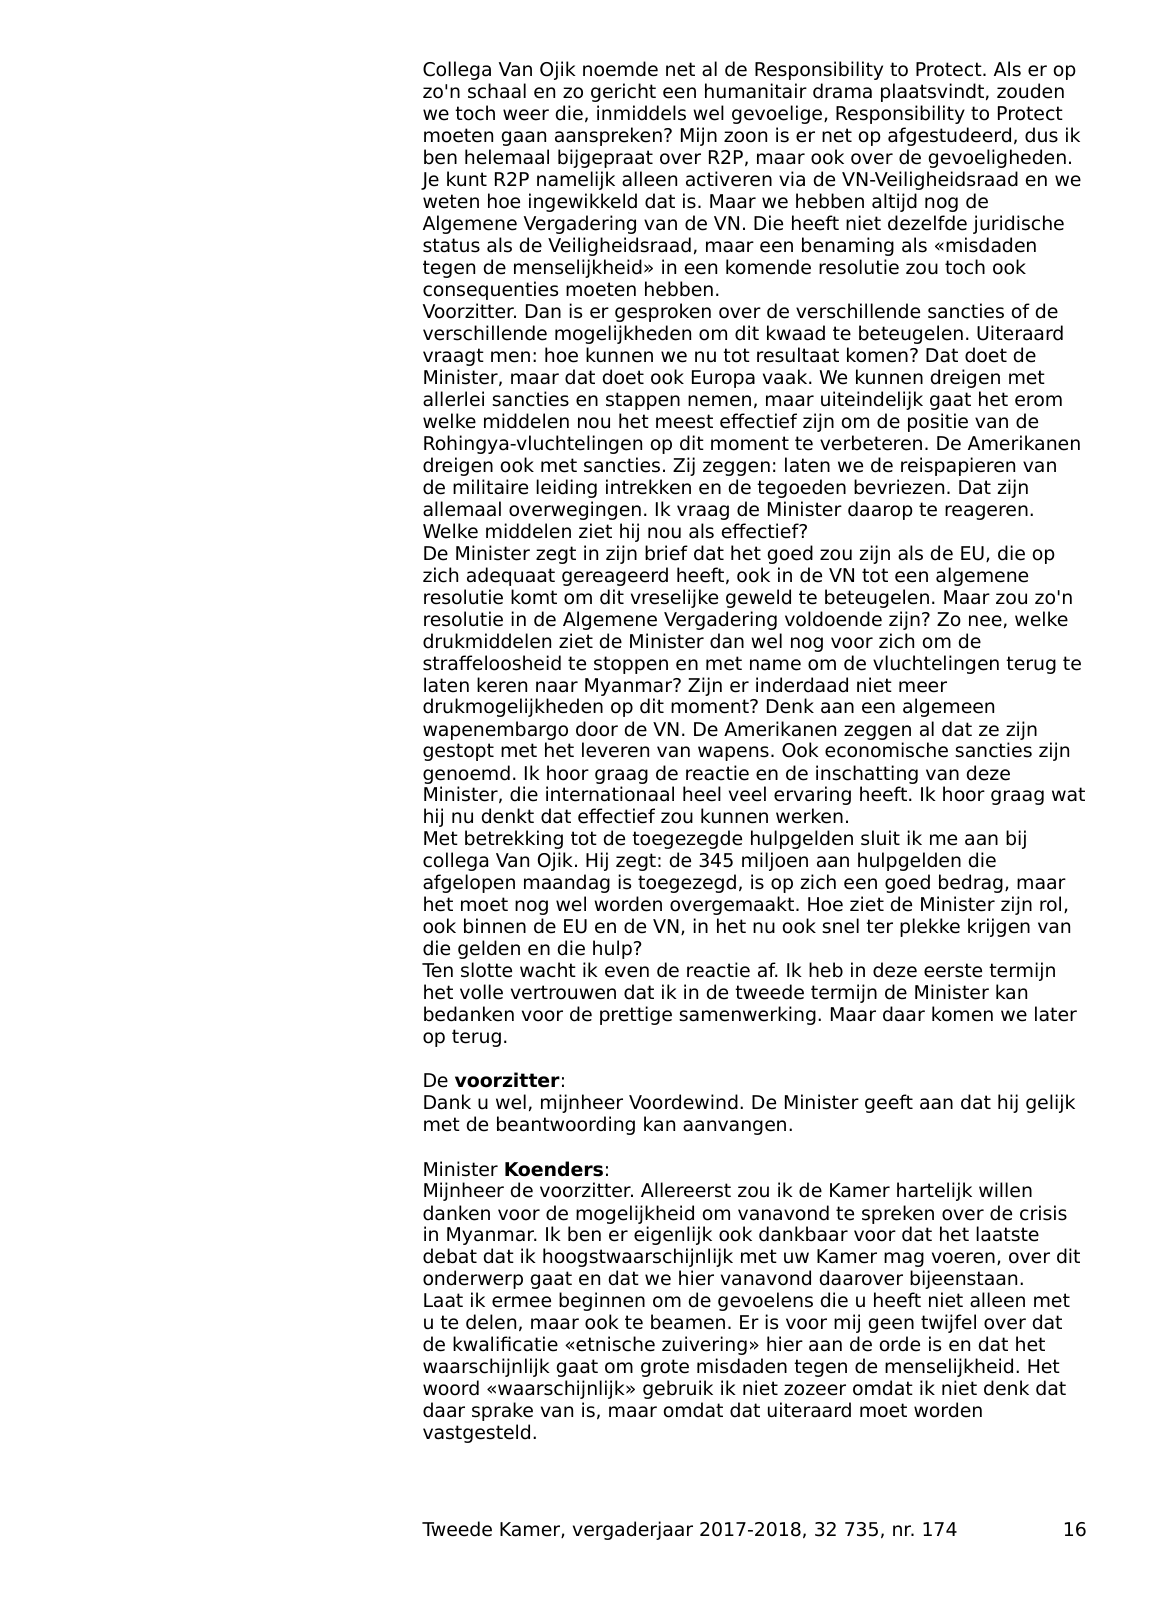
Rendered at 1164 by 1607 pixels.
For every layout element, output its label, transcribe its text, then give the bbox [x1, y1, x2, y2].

text Ten slotte wacht ik even de reactie af. Ik heb in deze eerste termijn het volle vertrouwen dat ik in de tweede termijn de Minister kan bedanken voor de prettige samenwerking. Maar daar komen we later op terug. [422, 960, 1087, 1048]
text Voorzitter. Dan is er gesproken over de verschillende sancties of de verschillende mogelijkheden om dit kwaad te beteugelen. Uiteraard vraagt men: hoe kunnen we nu tot resultaat komen? Dat doet de Minister, maar dat doet ook Europa vaak. We kunnen dreigen met allerlei sancties en stappen nemen, maar uiteindelijk gaat het erom welke middelen nou het meest effectief zijn om de positie van de Rohingya-vluchtelingen op dit moment te verbeteren. De Amerikanen dreigen ook met sancties. Zij zeggen: laten we de reispapieren van de militaire leiding intrekken en de tegoeden bevriezen. Dat zijn allemaal overwegingen. Ik vraag de Minister daarop te reageren. Welke middelen ziet hij nou als effectief? [422, 301, 1087, 543]
text De voorzitter: [422, 1070, 1087, 1092]
text Met betrekking tot de toegezegde hulpgelden sluit ik me aan bij collega Van Ojik. Hij zegt: de 345 miljoen aan hulpgelden die afgelopen maandag is toegezegd, is op zich een goed bedrag, maar het moet nog wel worden overgemaakt. Hoe ziet de Minister zijn rol, ook binnen de EU en de VN, in het nu ook snel ter plekke krijgen van die gelden en die hulp? [422, 828, 1087, 960]
text Laat ik ermee beginnen om de gevoelens die u heeft niet alleen met u te delen, maar ook te beamen. Er is voor mij geen twijfel over dat de kwalificatie «etnische zuivering» hier aan de orde is en dat het waarschijnlijk gaat om grote misdaden tegen de menselijkheid. Het woord «waarschijnlijk» gebruik ik niet zozeer omdat ik niet denk dat daar sprake van is, maar omdat dat uiteraard moet worden vastgesteld. [422, 1290, 1087, 1444]
text Minister Koenders: [422, 1158, 1087, 1180]
text De Minister zegt in zijn brief dat het goed zou zijn als de EU, die op zich adequaat gereageerd heeft, ook in de VN tot een algemene resolutie komt om dit vreselijke geweld te beteugelen. Maar zou zo'n resolutie in de Algemene Vergadering voldoende zijn? Zo nee, welke drukmiddelen ziet de Minister dan wel nog voor zich om de straffeloosheid te stoppen en met name om de vluchtelingen terug te laten keren naar Myanmar? Zijn er inderdaad niet meer drukmogelijkheden op dit moment? Denk aan een algemeen wapenembargo door de VN. De Amerikanen zeggen al dat ze zijn gestopt met het leveren van wapens. Ook economische sancties zijn genoemd. Ik hoor graag de reactie en de inschatting van deze Minister, die internationaal heel veel ervaring heeft. Ik hoor graag wat hij nu denkt dat effectief zou kunnen werken. [422, 543, 1087, 828]
text Mijnheer de voorzitter. Allereerst zou ik de Kamer hartelijk willen danken voor de mogelijkheid om vanavond te spreken over de crisis in Myanmar. Ik ben er eigenlijk ook dankbaar voor dat het laatste debat dat ik hoogstwaarschijnlijk met uw Kamer mag voeren, over dit onderwerp gaat en dat we hier vanavond daarover bijeenstaan. [422, 1180, 1087, 1290]
text Dank u wel, mijnheer Voordewind. De Minister geeft aan dat hij gelijk met de beantwoording kan aanvangen. [422, 1092, 1087, 1136]
text Collega Van Ojik noemde net al de Responsibility to Protect. Als er op zo'n schaal en zo gericht een humanitair drama plaatsvindt, zouden we toch weer die, inmiddels wel gevoelige, Responsibility to Protect moeten gaan aanspreken? Mijn zoon is er net op afgestudeerd, dus ik ben helemaal bijgepraat over R2P, maar ook over de gevoeligheden. Je kunt R2P namelijk alleen activeren via de VN-Veiligheidsraad en we weten hoe ingewikkeld dat is. Maar we hebben altijd nog de Algemene Vergadering van de VN. Die heeft niet dezelfde juridische status als de Veiligheidsraad, maar een benaming als «misdaden tegen de menselijkheid» in een komende resolutie zou toch ook consequenties moeten hebben. [422, 59, 1087, 301]
